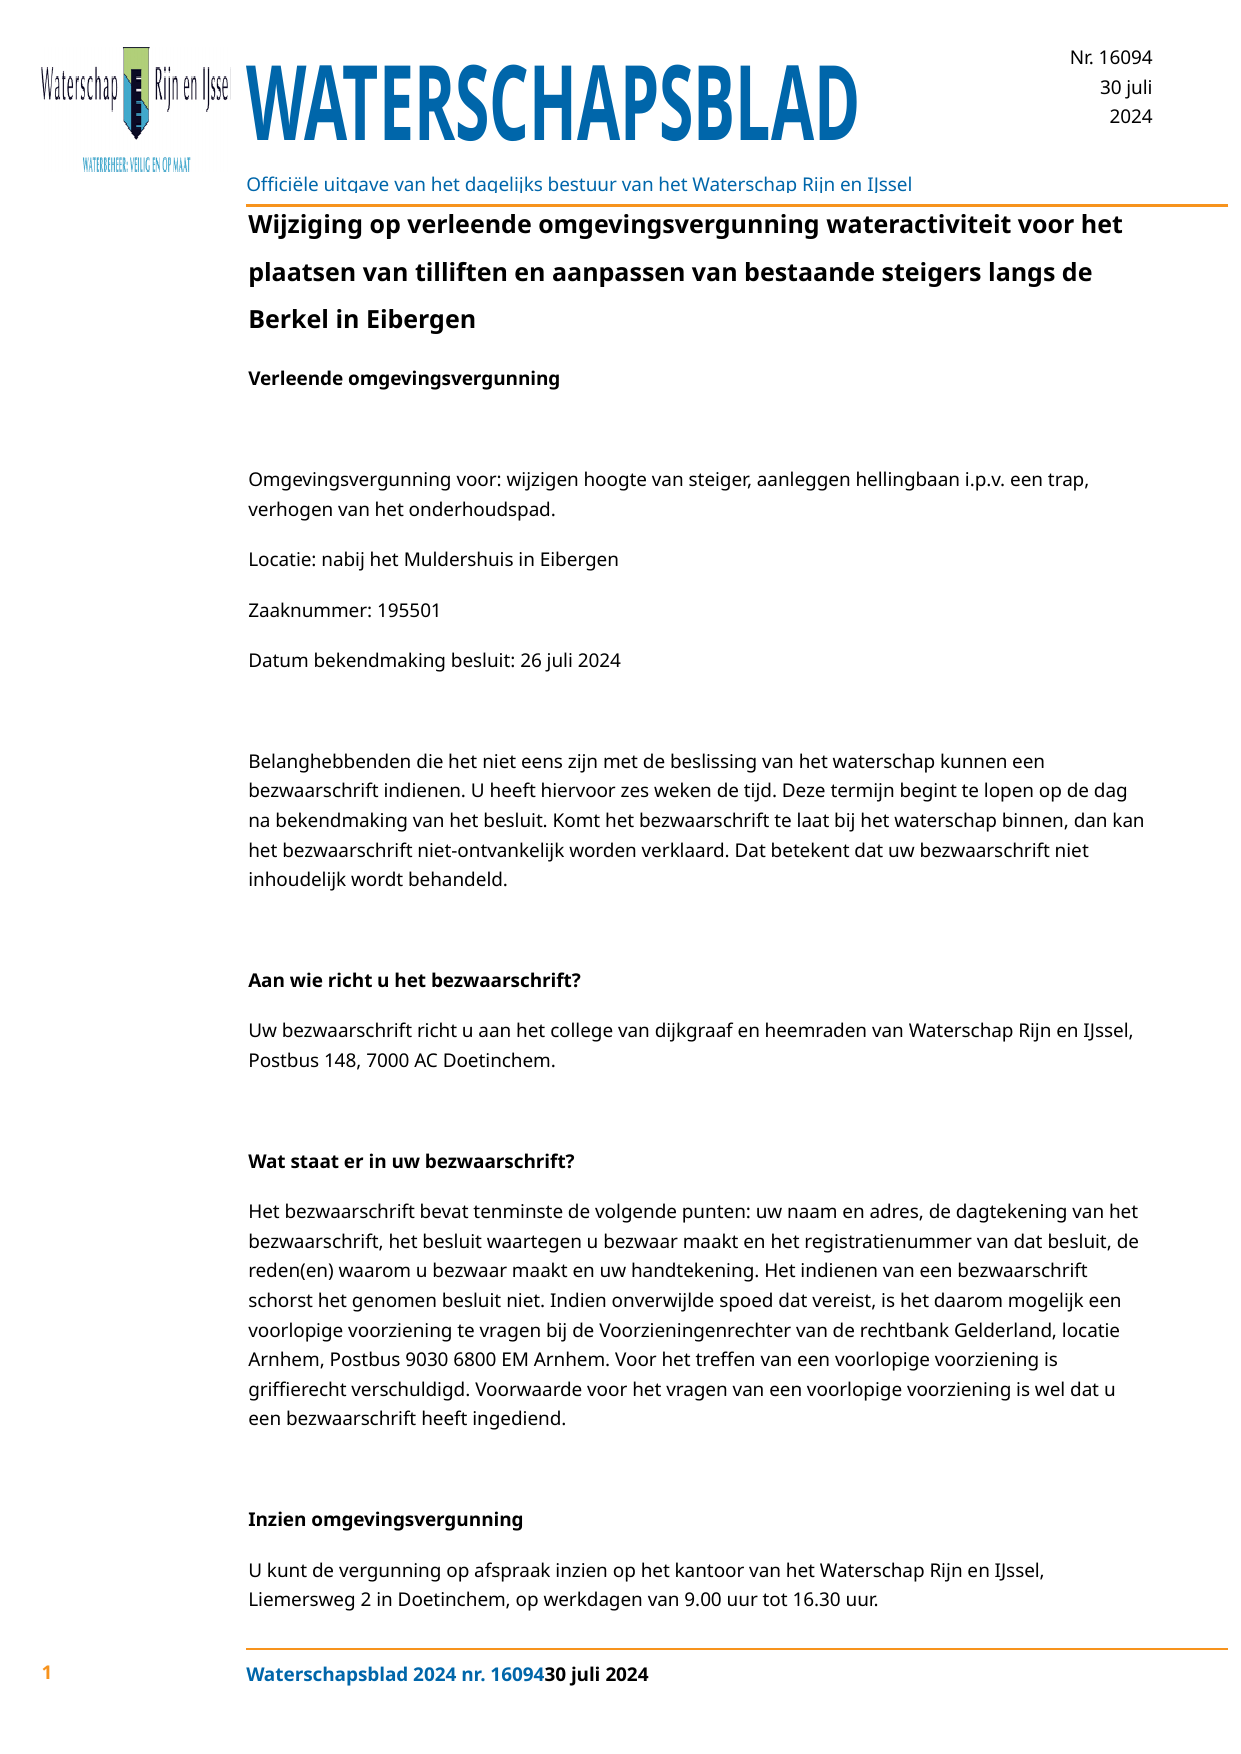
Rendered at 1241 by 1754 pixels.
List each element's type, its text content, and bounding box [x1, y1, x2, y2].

picture [41, 47, 231, 172]
text Wijziging op verleende omgevingsvergunning wateractiviteit voor het plaatsen van tilliften en aanpassen van bestaande steigers langs de Berkel in Eibergen [248, 207, 1152, 336]
text Verleende omgevingsvergunning [248, 366, 1152, 391]
text Aan wie richt u het bezwaarschrift? [248, 967, 1152, 993]
text Locatie: nabij het Muldershuis in Eibergen [248, 546, 1152, 572]
text Wat staat er in uw bezwaarschrift? [248, 1148, 1152, 1174]
text Zaaknummer: 195501 [248, 597, 1152, 622]
text Het bezwaarschrift bevat tenminste de volgende punten: uw naam en adres, de dagtekening van het bezwaarschrift, het besluit waartegen u bezwaar maakt en het registratienummer van dat besluit, de reden(en) waarom u bezwaar maakt en uw handtekening. Het indienen van een bezwaarschrift schorst het genomen besluit niet. Indien onverwijlde spoed dat vereist, is het daarom mogelijk een voorlopige voorziening te vragen bij de Voorzieningenrechter van de rechtbank Gelderland, locatie Arnhem, Postbus 9030 6800 EM Arnhem. Voor het treffen van een voorlopige voorziening is griffierecht verschuldigd. Voorwaarde voor het vragen van een voorlopige voorziening is wel dat u een bezwaarschrift heeft ingediend. [248, 1198, 1152, 1431]
text U kunt de vergunning op afspraak inzien op het kantoor van het Waterschap Rijn en IJssel, Liemersweg 2 in Doetinchem, op werkdagen van 9.00 uur tot 16.30 uur. [248, 1557, 1152, 1612]
text Uw bezwaarschrift richt u aan het college van dijkgraaf en heemraden van Waterschap Rijn en IJssel, Postbus 148, 7000 AC Doetinchem. [248, 1018, 1152, 1073]
text Inzien omgevingsvergunning [248, 1506, 1152, 1532]
text Datum bekendmaking besluit: 26 juli 2024 [248, 647, 1152, 673]
text Omgevingsvergunning voor: wijzigen hoogte van steiger, aanleggen hellingbaan i.p.v. een trap, verhogen van het onderhoudspad. [248, 466, 1152, 522]
text Belanghebbenden die het niet eens zijn met de beslissing van het waterschap kunnen een bezwaarschrift indienen. U heeft hiervoor zes weken de tijd. Deze termijn begint te lopen op de dag na bekendmaking van het besluit. Komt het bezwaarschrift te laat bij het waterschap binnen, dan kan het bezwaarschrift niet-ontvankelijk worden verklaard. Dat betekent dat uw bezwaarschrift niet inhoudelijk wordt behandeld. [248, 748, 1152, 892]
